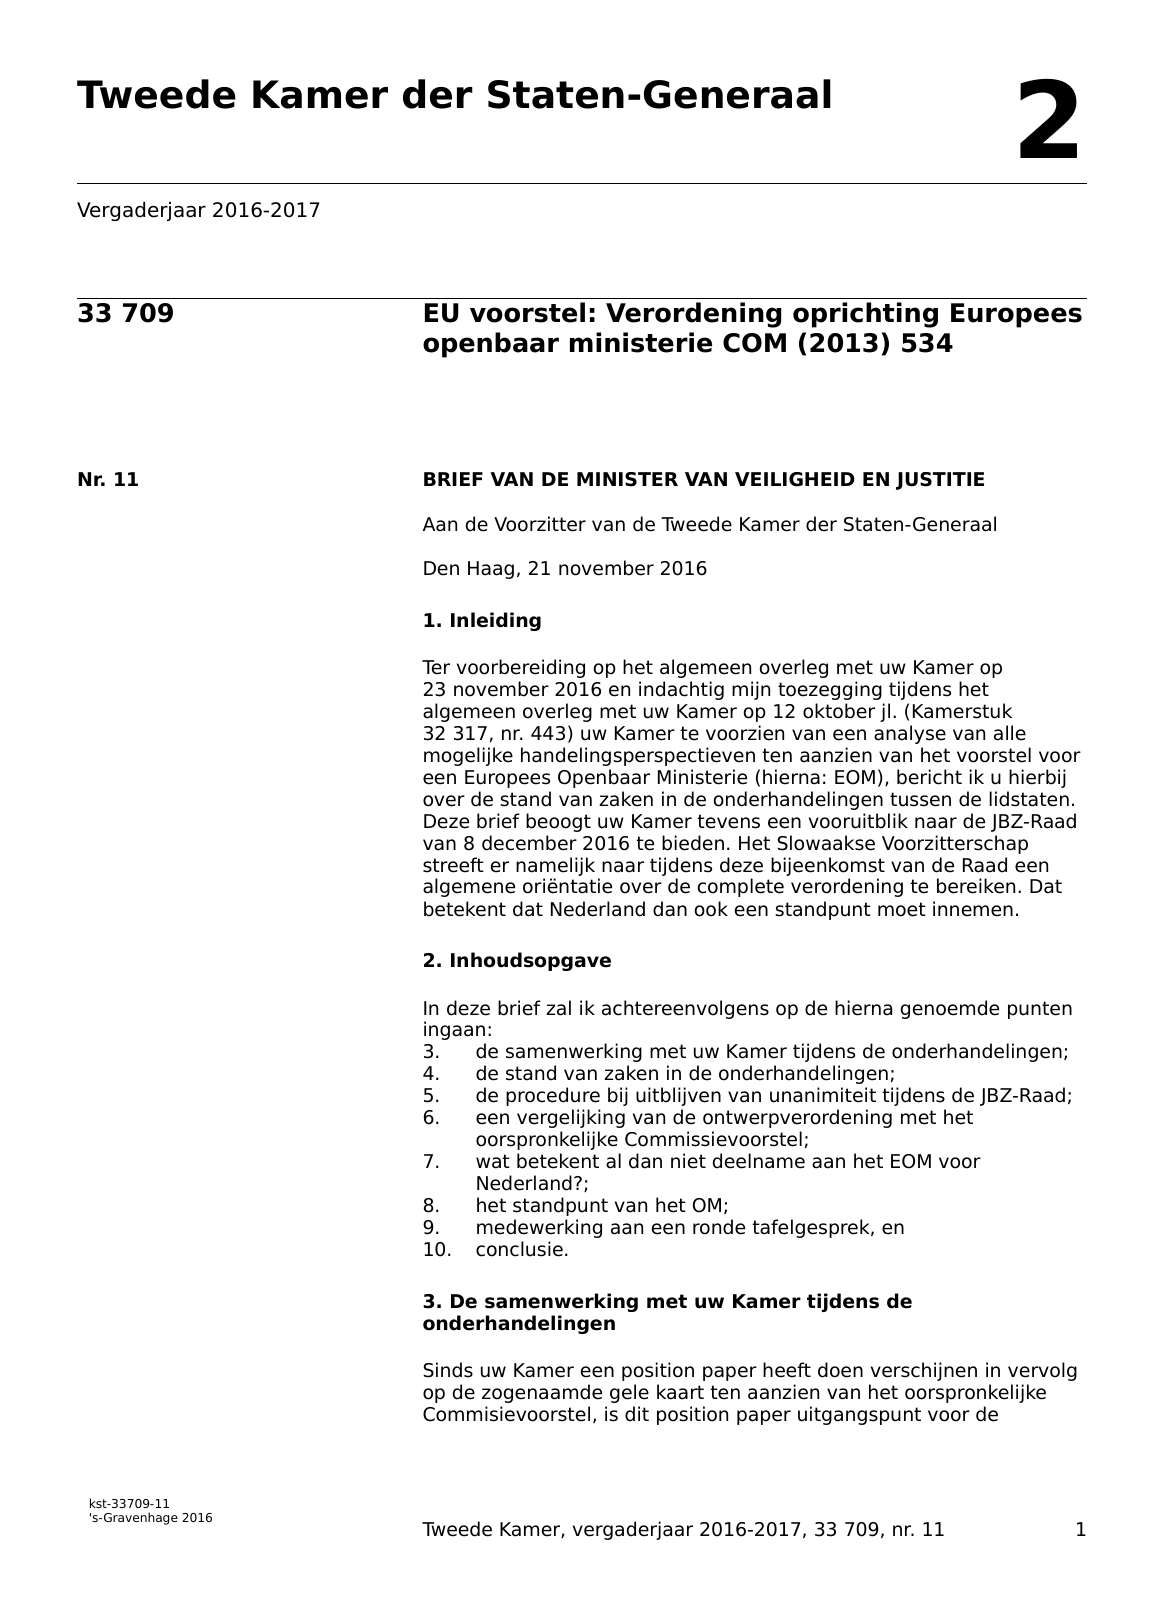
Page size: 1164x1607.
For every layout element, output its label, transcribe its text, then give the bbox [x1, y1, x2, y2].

text 's-Gravenhage 2016 [88, 1511, 323, 1525]
text In deze brief zal ik achtereenvolgens op de hierna genoemde punten ingaan: [422, 997, 1087, 1041]
text Den Haag, 21 november 2016 [422, 558, 1087, 580]
text 7. wat betekent al dan niet deelname aan het EOM voor Nederland?; [422, 1151, 1087, 1195]
text 8. het standpunt van het OM; [422, 1195, 1087, 1217]
text Sinds uw Kamer een position paper heeft doen verschijnen in vervolg op de zogenaamde gele kaart ten aanzien van het oorspronkelijke Commisievoorstel, is dit position paper uitgangspunt voor de [422, 1360, 1087, 1426]
text 3. de samenwerking met uw Kamer tijdens de onderhandelingen; [422, 1041, 1087, 1063]
table_cell Vergaderjaar 2016-2017 [77, 184, 1087, 298]
subtitle 1. Inleiding [422, 610, 1087, 632]
text Aan de Voorzitter van de Tweede Kamer der Staten-Generaal [422, 513, 1087, 536]
table_header 2 [886, 59, 1087, 183]
subtitle 33 709 EU voorstel: Verordening oprichting Europees openbaar ministerie COM (2013) 534 [77, 299, 1087, 358]
text 9. medewerking aan een ronde tafelgesprek, en [422, 1217, 1087, 1239]
table_header Tweede Kamer der Staten-Generaal [77, 59, 886, 183]
text 4. de stand van zaken in de onderhandelingen; [422, 1063, 1087, 1085]
text 10. conclusie. [422, 1239, 1087, 1261]
text Ter voorbereiding op het algemeen overleg met uw Kamer op 23 november 2016 en indachtig mijn toezegging tijdens het algemeen overleg met uw Kamer op 12 oktober jl. (Kamerstuk 32 317, nr. 443) uw Kamer te voorzien van een analyse van alle mogelijke handelingsperspectieven ten aanzien van het voorstel voor een Europees Openbaar Ministerie (hierna: EOM), bericht ik u hierbij over de stand van zaken in de onderhandelingen tussen de lidstaten. Deze brief beoogt uw Kamer tevens een vooruitblik naar de JBZ-Raad van 8 december 2016 te bieden. Het Slowaakse Voorzitterschap streeft er namelijk naar tijdens deze bijeenkomst van de Raad een algemene oriëntatie over de complete verordening te bereiken. Dat betekent dat Nederland dan ook een standpunt moet innemen. [422, 657, 1087, 920]
subtitle 2. Inhoudsopgave [422, 950, 1087, 972]
text 6. een vergelijking van de ontwerpverordening met het oorspronkelijke Commissievoorstel; [422, 1107, 1087, 1151]
subtitle 3. De samenwerking met uw Kamer tijdens de onderhandelingen [422, 1291, 1087, 1335]
subtitle Nr. 11 BRIEF VAN DE MINISTER VAN VEILIGHEID EN JUSTITIE [77, 469, 1087, 491]
text 5. de procedure bij uitblijven van unanimiteit tijdens de JBZ-Raad; [422, 1085, 1087, 1107]
text kst-33709-11 [88, 1497, 323, 1511]
